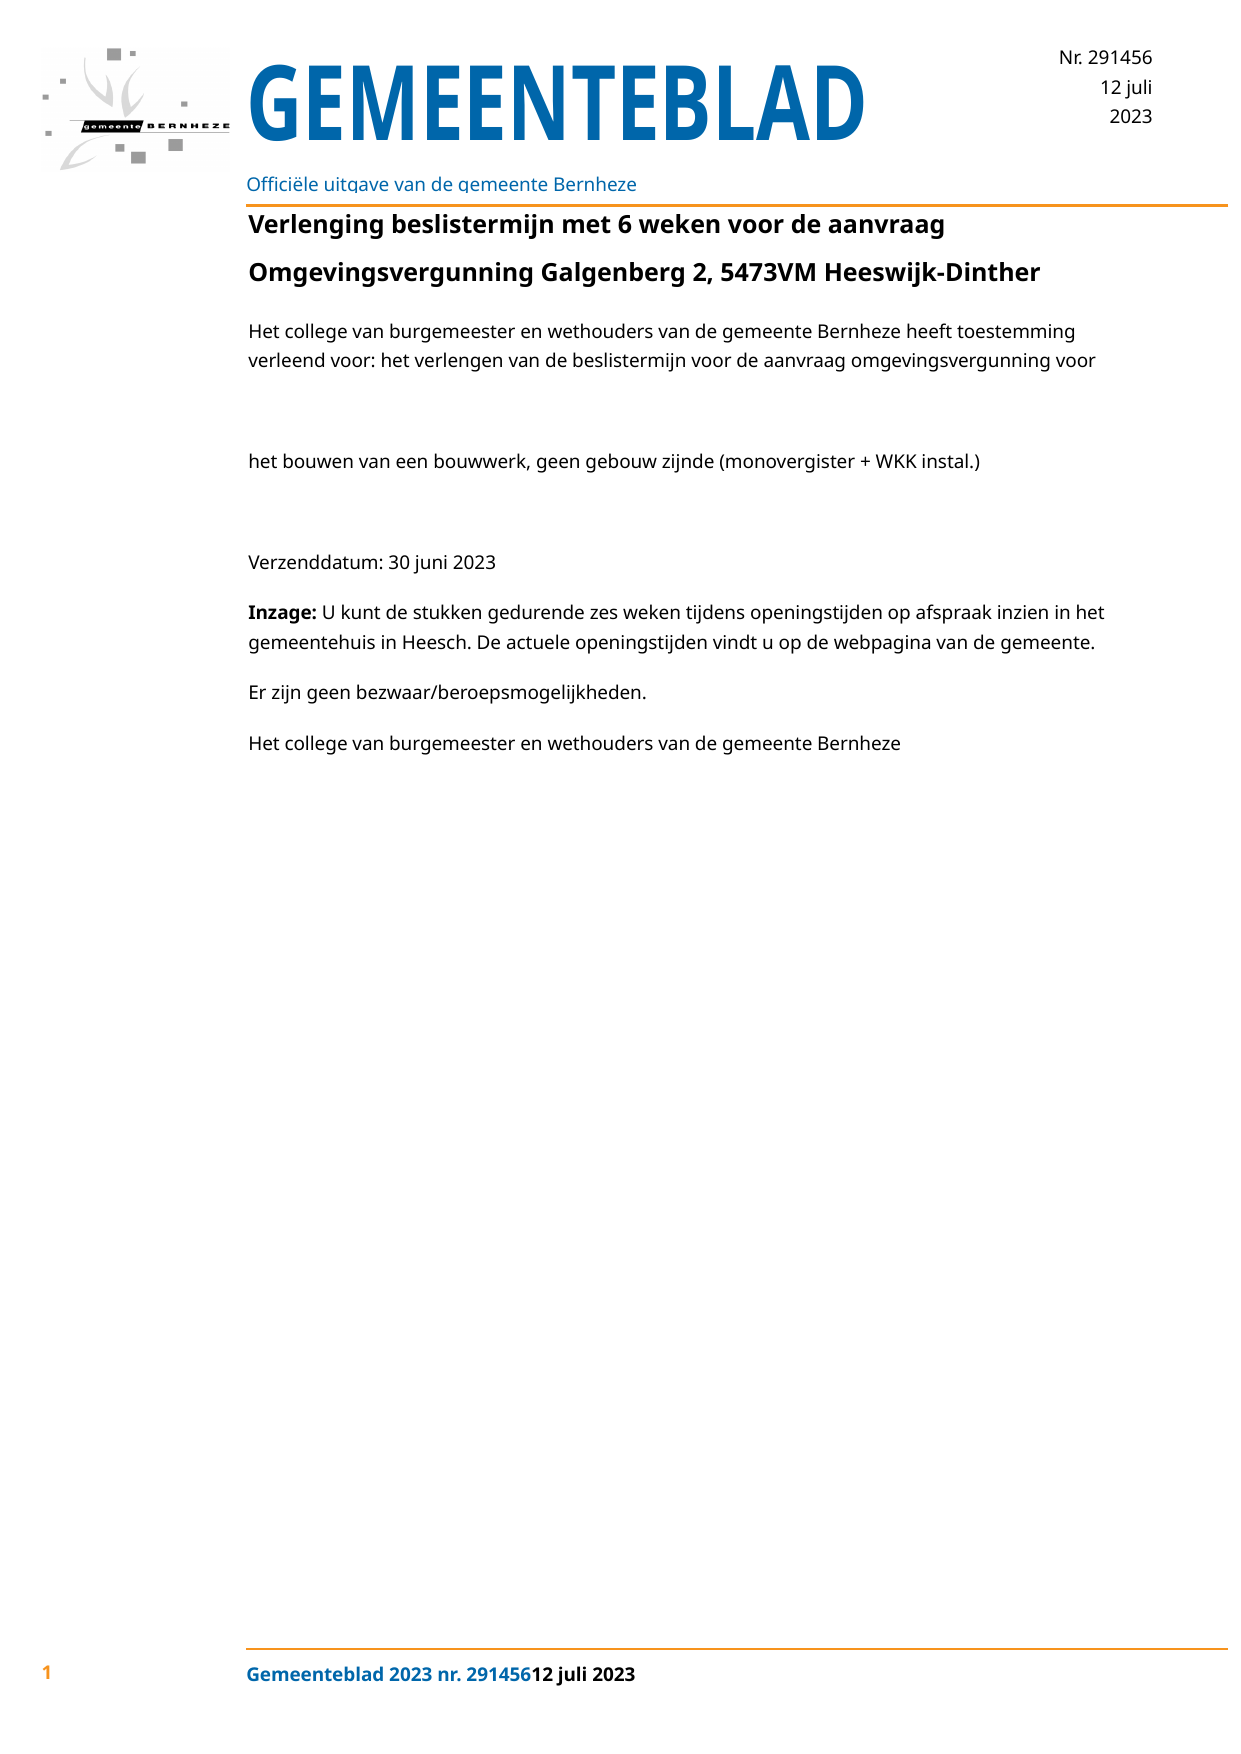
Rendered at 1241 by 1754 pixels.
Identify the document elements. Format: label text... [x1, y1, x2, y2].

text Er zijn geen bezwaar/beroepsmogelijkheden. [248, 679, 1152, 705]
text Verlenging beslistermijn met 6 weken voor de aanvraag Omgevingsvergunning Galgenberg 2, 5473VM Heeswijk-Dinther [248, 207, 1152, 288]
text het bouwen van een bouwwerk, geen gebouw zijnde (monovergister + WKK instal.) [248, 448, 1152, 474]
text Het college van burgemeester en wethouders van de gemeente Bernheze heeft toestemming verleend voor: het verlengen van de beslistermijn voor de aanvraag omgevingsvergunning voor [248, 318, 1152, 373]
picture [41, 47, 231, 172]
text Inzage: U kunt de stukken gedurende zes weken tijdens openingstijden op afspraak inzien in het gemeentehuis in Heesch. De actuele openingstijden vindt u op de webpagina van de gemeente. [248, 599, 1152, 655]
text Verzenddatum: 30 juni 2023 [248, 549, 1152, 575]
text Het college van burgemeester en wethouders van de gemeente Bernheze [248, 730, 1152, 756]
